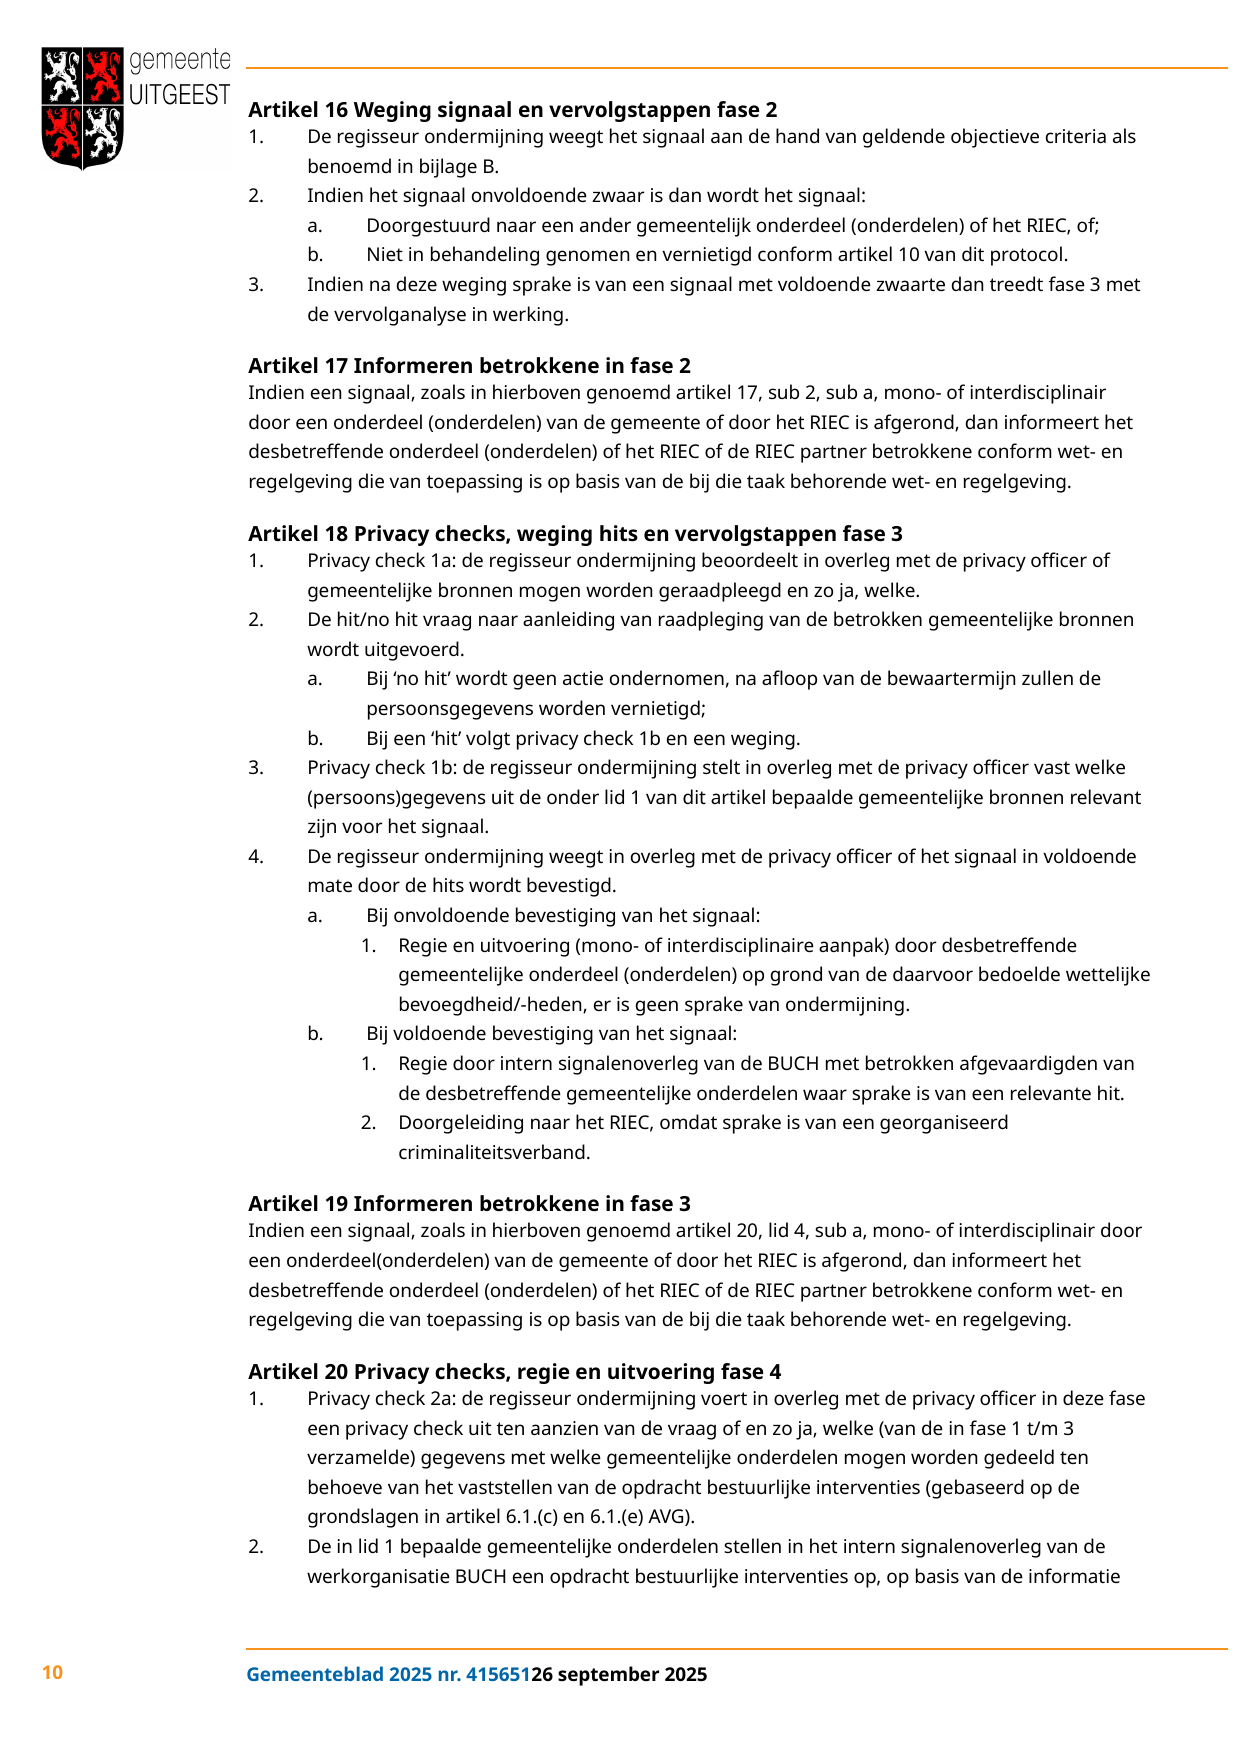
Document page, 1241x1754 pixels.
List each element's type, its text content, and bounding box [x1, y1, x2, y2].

text Artikel 16 Weging signaal en vervolgstappen fase 2 [248, 95, 1152, 123]
text Artikel 20 Privacy checks, regie en uitvoering fase 4 [248, 1357, 1152, 1385]
list Indien na deze weging sprake is van een signaal met voldoende zwaarte dan treedt fase 3 met de vervolganalyse in werking. [248, 271, 1152, 326]
text Indien een signaal, zoals in hierboven genoemd artikel 17, sub 2, sub a, mono- of interdisciplinair door een onderdeel (onderdelen) van de gemeente of door het RIEC is afgerond, dan informeert het desbetreffende onderdeel (onderdelen) of het RIEC of de RIEC partner betrokkene conform wet- en regelgeving die van toepassing is op basis van de bij die taak behorende wet- en regelgeving. [248, 379, 1152, 494]
list Privacy check 1a: de regisseur ondermijning beoordeelt in overleg met de privacy officer of gemeentelijke bronnen mogen worden geraadpleegd en zo ja, welke. [248, 547, 1152, 602]
list Doorgestuurd naar een ander gemeentelijk onderdeel (onderdelen) of het RIEC, of; [307, 212, 1152, 238]
list Niet in behandeling genomen en vernietigd conform artikel 10 van dit protocol. [307, 242, 1152, 267]
list Bij ‘no hit’ wordt geen actie ondernomen, na afloop van de bewaartermijn zullen de persoonsgegevens worden vernietigd; [307, 666, 1152, 721]
list De regisseur ondermijning weegt in overleg met de privacy officer of het signaal in voldoende mate door de hits wordt bevestigd. [248, 843, 1152, 898]
text Artikel 19 Informeren betrokkene in fase 3 [248, 1189, 1152, 1218]
list De hit/no hit vraag naar aanleiding van raadpleging van de betrokken gemeentelijke bronnen wordt uitgevoerd. [248, 606, 1152, 662]
list Regie door intern signalenoverleg van de BUCH met betrokken afgevaardigden van de desbetreffende gemeentelijke onderdelen waar sprake is van een relevante hit. [361, 1050, 1152, 1105]
list Privacy check 1b: de regisseur ondermijning stelt in overleg met de privacy officer vast welke (persoons)gegevens uit de onder lid 1 van dit artikel bepaalde gemeentelijke bronnen relevant zijn voor het signaal. [248, 754, 1152, 839]
list Regie en uitvoering (mono- of interdisciplinaire aanpak) door desbetreffende gemeentelijke onderdeel (onderdelen) op grond van de daarvoor bedoelde wettelijke bevoegdheid/-heden, er is geen sprake van ondermijning. [361, 932, 1152, 1017]
list Doorgeleiding naar het RIEC, omdat sprake is van een georganiseerd criminaliteitsverband. [361, 1109, 1152, 1164]
text Indien een signaal, zoals in hierboven genoemd artikel 20, lid 4, sub a, mono- of interdisciplinair door een onderdeel(onderdelen) van de gemeente of door het RIEC is afgerond, dan informeert het desbetreffende onderdeel (onderdelen) of het RIEC of de RIEC partner betrokkene conform wet- en regelgeving die van toepassing is op basis van de bij die taak behorende wet- en regelgeving. [248, 1218, 1152, 1332]
list De regisseur ondermijning weegt het signaal aan de hand van geldende objectieve criteria als benoemd in bijlage B. [248, 123, 1152, 178]
text Artikel 18 Privacy checks, weging hits en vervolgstappen fase 3 [248, 519, 1152, 547]
list Privacy check 2a: de regisseur ondermijning voert in overleg met de privacy officer in deze fase een privacy check uit ten aanzien van de vraag of en zo ja, welke (van de in fase 1 t/m 3 verzamelde) gegevens met welke gemeentelijke onderdelen mogen worden gedeeld ten behoeve van het vaststellen van de opdracht bestuurlijke interventies (gebaseerd op de grondslagen in artikel 6.1.(c) en 6.1.(e) AVG). [248, 1385, 1152, 1529]
list Bij voldoende bevestiging van het signaal: [307, 1021, 1152, 1046]
list Bij onvoldoende bevestiging van het signaal: [307, 902, 1152, 928]
text Artikel 17 Informeren betrokkene in fase 2 [248, 351, 1152, 379]
list Indien het signaal onvoldoende zwaar is dan wordt het signaal: [248, 182, 1152, 208]
list Bij een ‘hit’ volgt privacy check 1b en een weging. [307, 725, 1152, 750]
list De in lid 1 bepaalde gemeentelijke onderdelen stellen in het intern signalenoverleg van de werkorganisatie BUCH een opdracht bestuurlijke interventies op, op basis van de informatie [248, 1533, 1152, 1588]
picture [41, 47, 231, 172]
